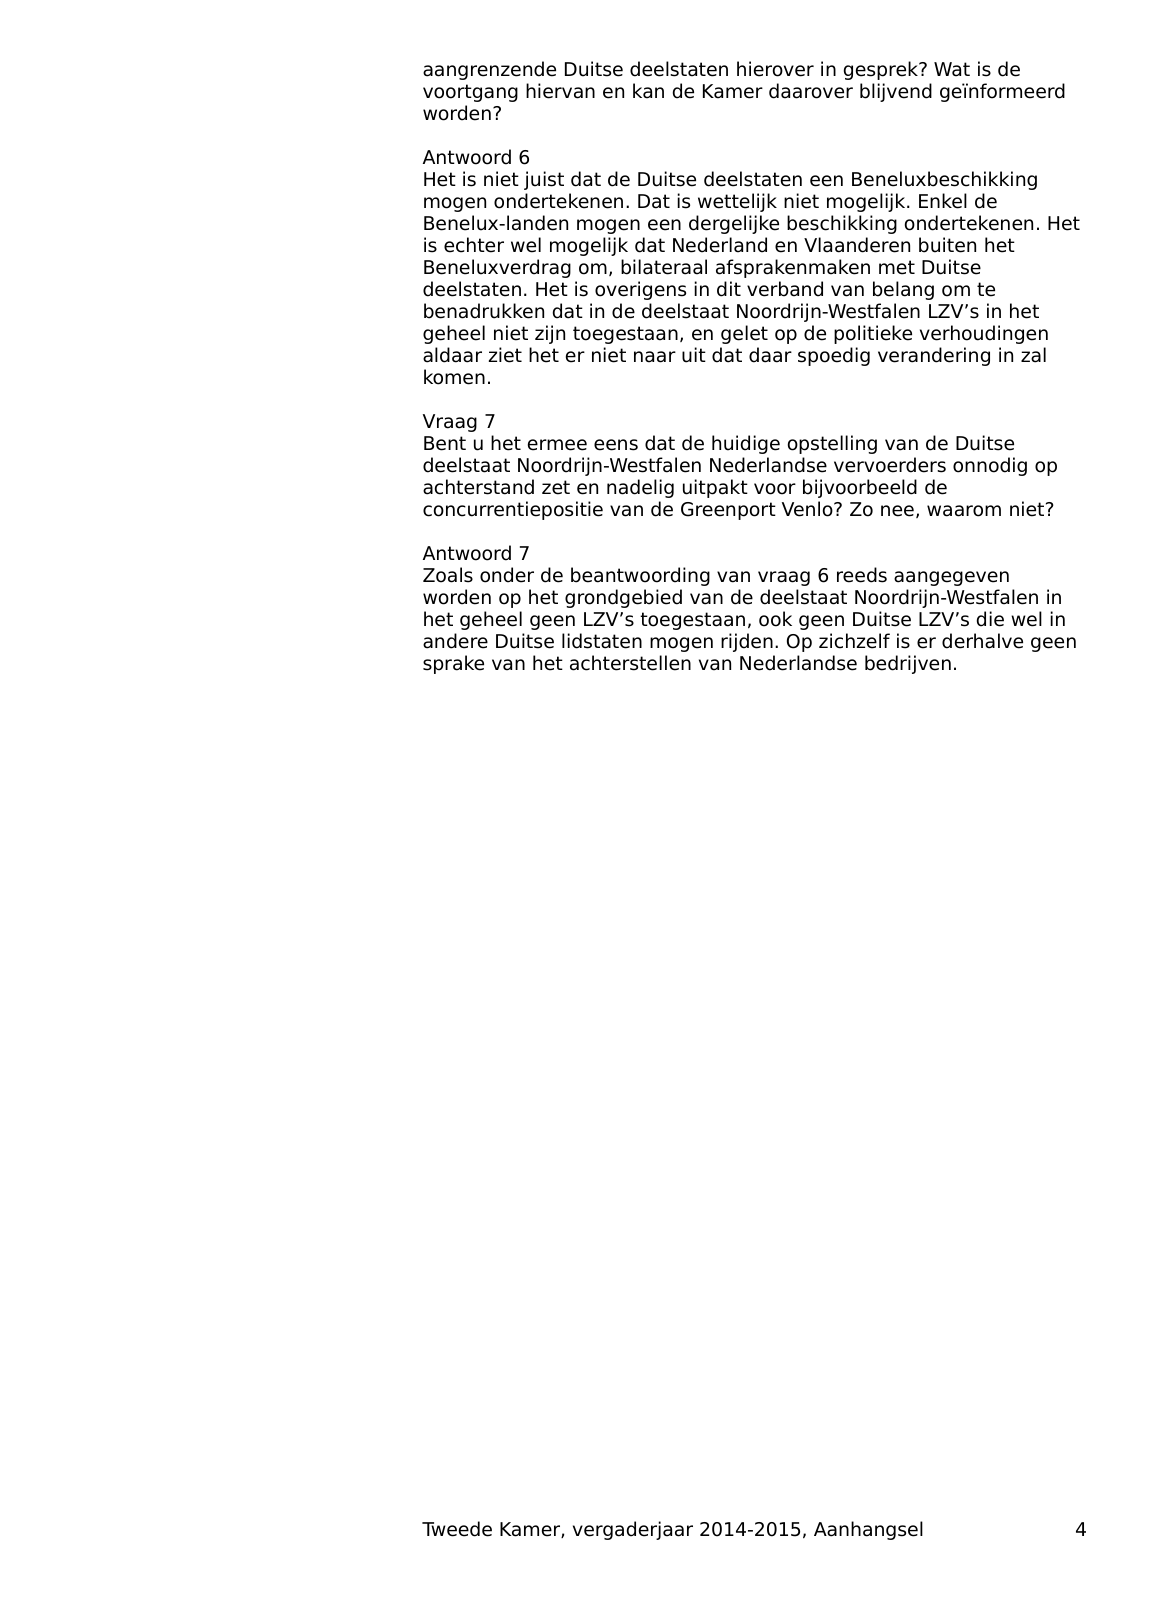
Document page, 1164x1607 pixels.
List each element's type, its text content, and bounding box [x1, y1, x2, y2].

text Bent u het ermee eens dat de huidige opstelling van de Duitse deelstaat Noordrijn-Westfalen Nederlandse vervoerders onnodig op achterstand zet en nadelig uitpakt voor bijvoorbeeld de concurrentiepositie van de Greenport Venlo? Zo nee, waarom niet? [422, 433, 1087, 521]
text Vraag 7 [422, 411, 1087, 433]
text aangrenzende Duitse deelstaten hierover in gesprek? Wat is de voortgang hiervan en kan de Kamer daarover blijvend geïnformeerd worden? [422, 59, 1087, 125]
text Antwoord 7 [422, 543, 1087, 565]
text Antwoord 6 [422, 147, 1087, 169]
text Zoals onder de beantwoording van vraag 6 reeds aangegeven worden op het grondgebied van de deelstaat Noordrijn-Westfalen in het geheel geen LZV’s toegestaan, ook geen Duitse LZV’s die wel in andere Duitse lidstaten mogen rijden. Op zichzelf is er derhalve geen sprake van het achterstellen van Nederlandse bedrijven. [422, 565, 1087, 675]
text Het is niet juist dat de Duitse deelstaten een Beneluxbeschikking mogen ondertekenen. Dat is wettelijk niet mogelijk. Enkel de Benelux-landen mogen een dergelijke beschikking ondertekenen. Het is echter wel mogelijk dat Nederland en Vlaanderen buiten het Beneluxverdrag om, bilateraal afsprakenmaken met Duitse deelstaten. Het is overigens in dit verband van belang om te benadrukken dat in de deelstaat Noordrijn-Westfalen LZV’s in het geheel niet zijn toegestaan, en gelet op de politieke verhoudingen aldaar ziet het er niet naar uit dat daar spoedig verandering in zal komen. [422, 169, 1087, 389]
